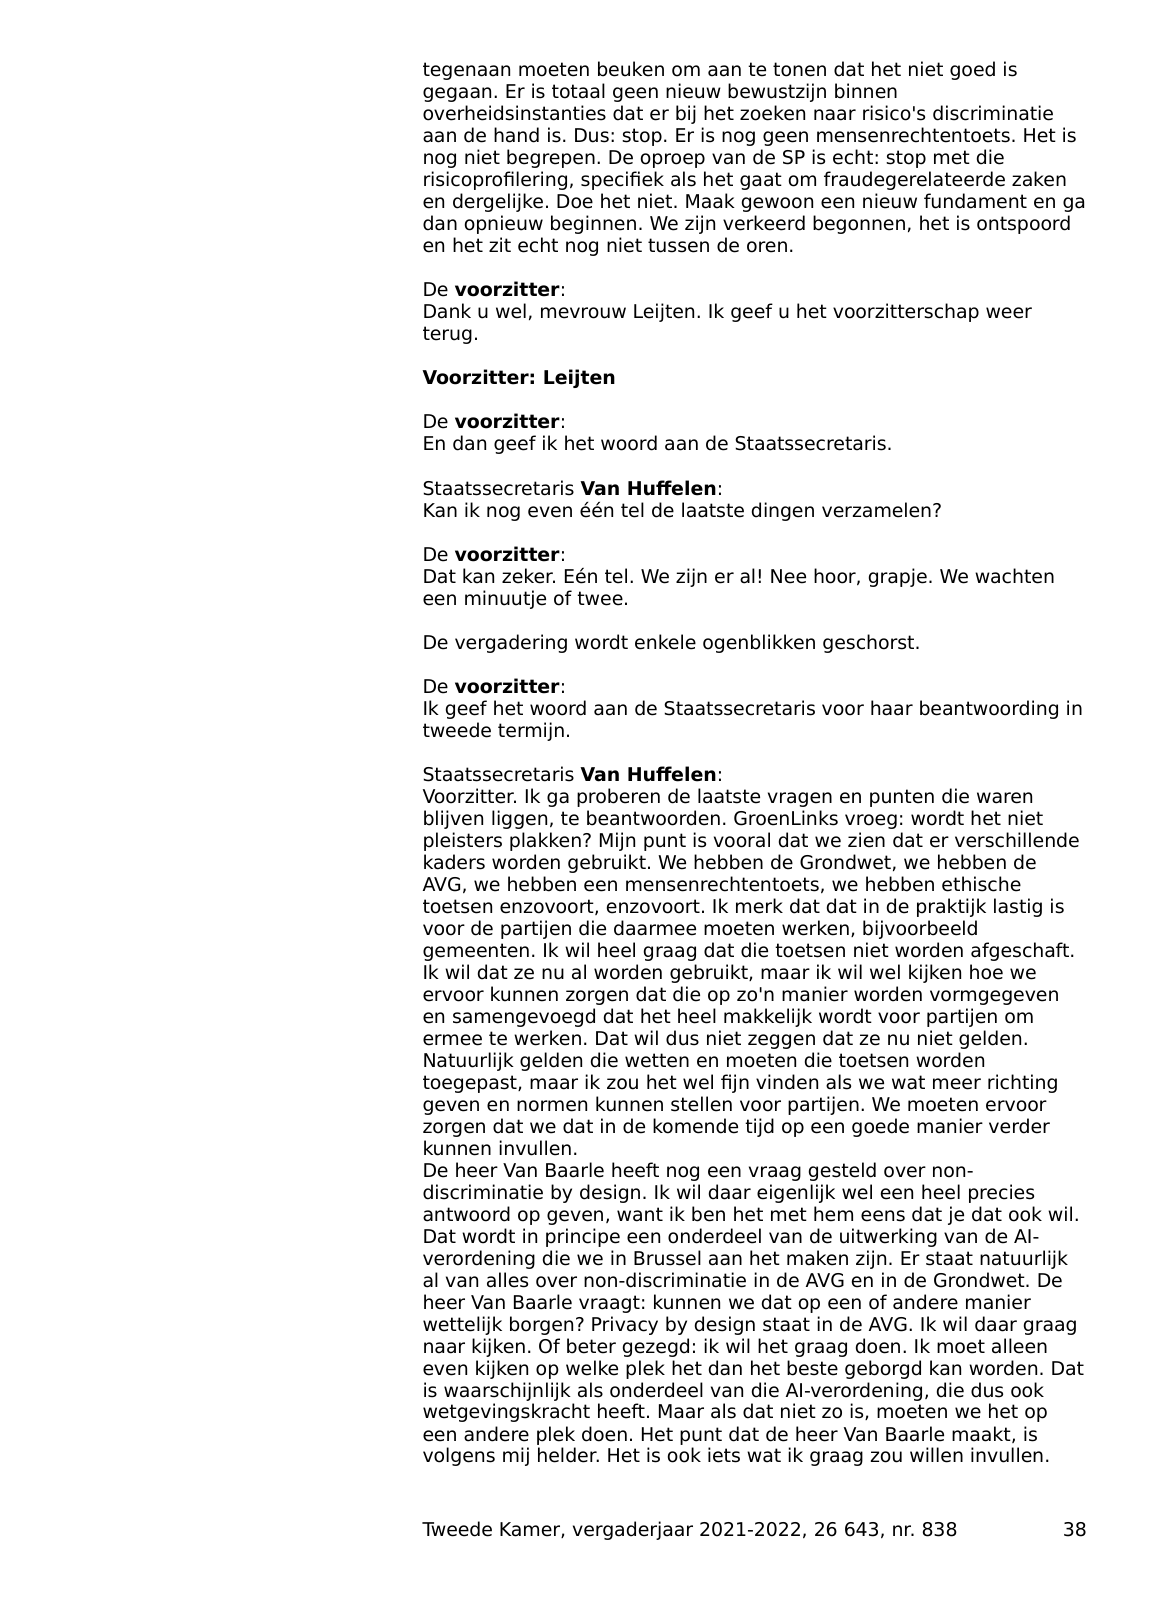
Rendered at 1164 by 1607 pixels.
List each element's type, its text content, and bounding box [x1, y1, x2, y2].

text Kan ik nog even één tel de laatste dingen verzamelen? [422, 499, 1087, 521]
text De voorzitter: [422, 411, 1087, 433]
text De heer Van Baarle heeft nog een vraag gesteld over non-discriminatie by design. Ik wil daar eigenlijk wel een heel precies antwoord op geven, want ik ben het met hem eens dat je dat ook wil. Dat wordt in principe een onderdeel van de uitwerking van de AI-verordening die we in Brussel aan het maken zijn. Er staat natuurlijk al van alles over non-discriminatie in de AVG en in de Grondwet. De heer Van Baarle vraagt: kunnen we dat op een of andere manier wettelijk borgen? Privacy by design staat in de AVG. Ik wil daar graag naar kijken. Of beter gezegd: ik wil het graag doen. Ik moet alleen even kijken op welke plek het dan het beste geborgd kan worden. Dat is waarschijnlijk als onderdeel van die AI-verordening, die dus ook wetgevingskracht heeft. Maar als dat niet zo is, moeten we het op een andere plek doen. Het punt dat de heer Van Baarle maakt, is volgens mij helder. Het is ook iets wat ik graag zou willen invullen. [422, 1160, 1087, 1467]
text Voorzitter. Ik ga proberen de laatste vragen en punten die waren blijven liggen, te beantwoorden. GroenLinks vroeg: wordt het niet pleisters plakken? Mijn punt is vooral dat we zien dat er verschillende kaders worden gebruikt. We hebben de Grondwet, we hebben de AVG, we hebben een mensenrechtentoets, we hebben ethische toetsen enzovoort, enzovoort. Ik merk dat dat in de praktijk lastig is voor de partijen die daarmee moeten werken, bijvoorbeeld gemeenten. Ik wil heel graag dat die toetsen niet worden afgeschaft. Ik wil dat ze nu al worden gebruikt, maar ik wil wel kijken hoe we ervoor kunnen zorgen dat die op zo'n manier worden vormgegeven en samengevoegd dat het heel makkelijk wordt voor partijen om ermee te werken. Dat wil dus niet zeggen dat ze nu niet gelden. Natuurlijk gelden die wetten en moeten die toetsen worden toegepast, maar ik zou het wel fijn vinden als we wat meer richting geven en normen kunnen stellen voor partijen. We moeten ervoor zorgen dat we dat in de komende tijd op een goede manier verder kunnen invullen. [422, 786, 1087, 1160]
text De voorzitter: [422, 544, 1087, 566]
text Dat kan zeker. Eén tel. We zijn er al! Nee hoor, grapje. We wachten een minuutje of twee. [422, 566, 1087, 609]
subtitle Voorzitter: Leijten [422, 367, 1087, 389]
text Ik geef het woord aan de Staatssecretaris voor haar beantwoording in tweede termijn. [422, 698, 1087, 742]
text Staatssecretaris Van Huffelen: [422, 764, 1087, 786]
text De voorzitter: [422, 676, 1087, 698]
text tegenaan moeten beuken om aan te tonen dat het niet goed is gegaan. Er is totaal geen nieuw bewustzijn binnen overheidsinstanties dat er bij het zoeken naar risico's discriminatie aan de hand is. Dus: stop. Er is nog geen mensenrechtentoets. Het is nog niet begrepen. De oproep van de SP is echt: stop met die risicoprofilering, specifiek als het gaat om fraudegerelateerde zaken en dergelijke. Doe het niet. Maak gewoon een nieuw fundament en ga dan opnieuw beginnen. We zijn verkeerd begonnen, het is ontspoord en het zit echt nog niet tussen de oren. [422, 59, 1087, 257]
text En dan geef ik het woord aan de Staatssecretaris. [422, 433, 1087, 455]
text Staatssecretaris Van Huffelen: [422, 477, 1087, 499]
text De voorzitter: [422, 279, 1087, 301]
text Dank u wel, mevrouw Leijten. Ik geef u het voorzitterschap weer terug. [422, 301, 1087, 345]
text De vergadering wordt enkele ogenblikken geschorst. [422, 632, 1087, 654]
